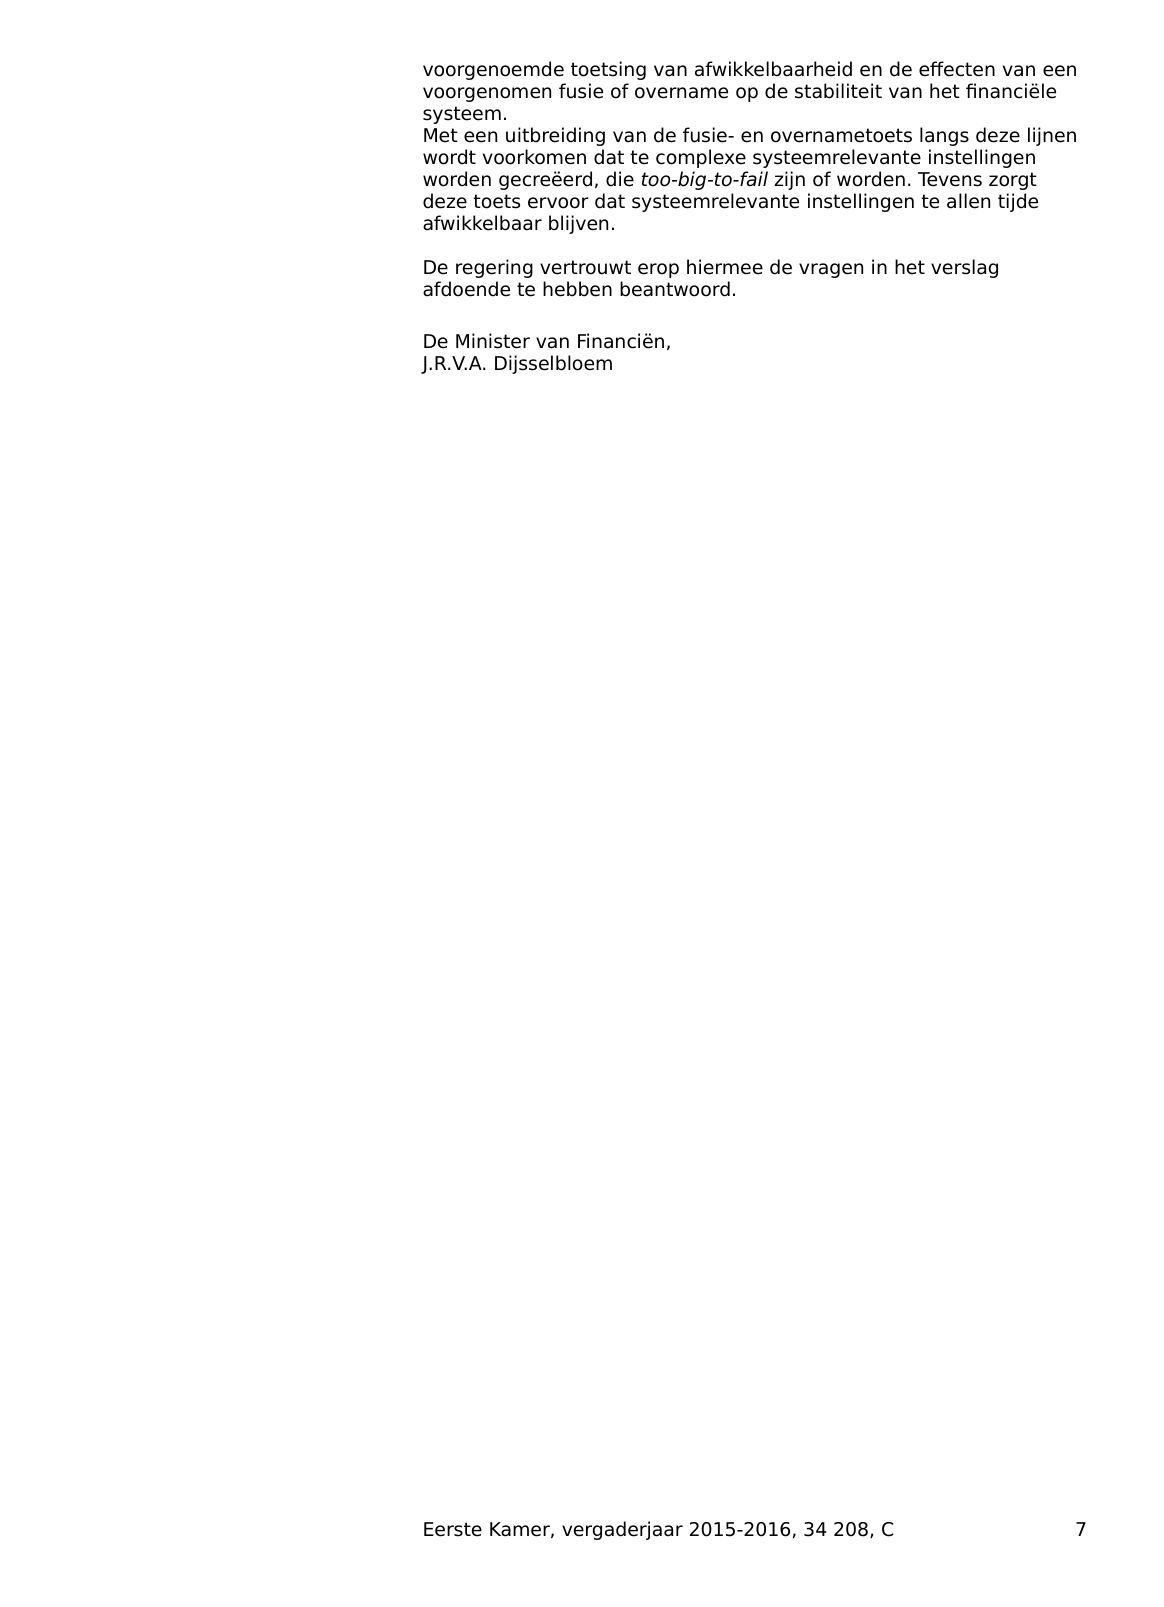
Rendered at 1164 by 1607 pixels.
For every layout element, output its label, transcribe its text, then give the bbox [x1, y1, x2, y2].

text Met een uitbreiding van de fusie- en overnametoets langs deze lijnen wordt voorkomen dat te complexe systeemrelevante instellingen worden gecreëerd, die too-big-to-fail zijn of worden. Tevens zorgt deze toets ervoor dat systeemrelevante instellingen te allen tijde afwikkelbaar blijven. [422, 125, 1087, 235]
text De regering vertrouwt erop hiermee de vragen in het verslag afdoende te hebben beantwoord. [422, 257, 1087, 301]
text voorgenoemde toetsing van afwikkelbaarheid en de effecten van een voorgenomen fusie of overname op de stabiliteit van het financiële systeem. [422, 59, 1087, 125]
text De Minister van Financiën, J.R.V.A. Dijsselbloem [422, 331, 1087, 375]
